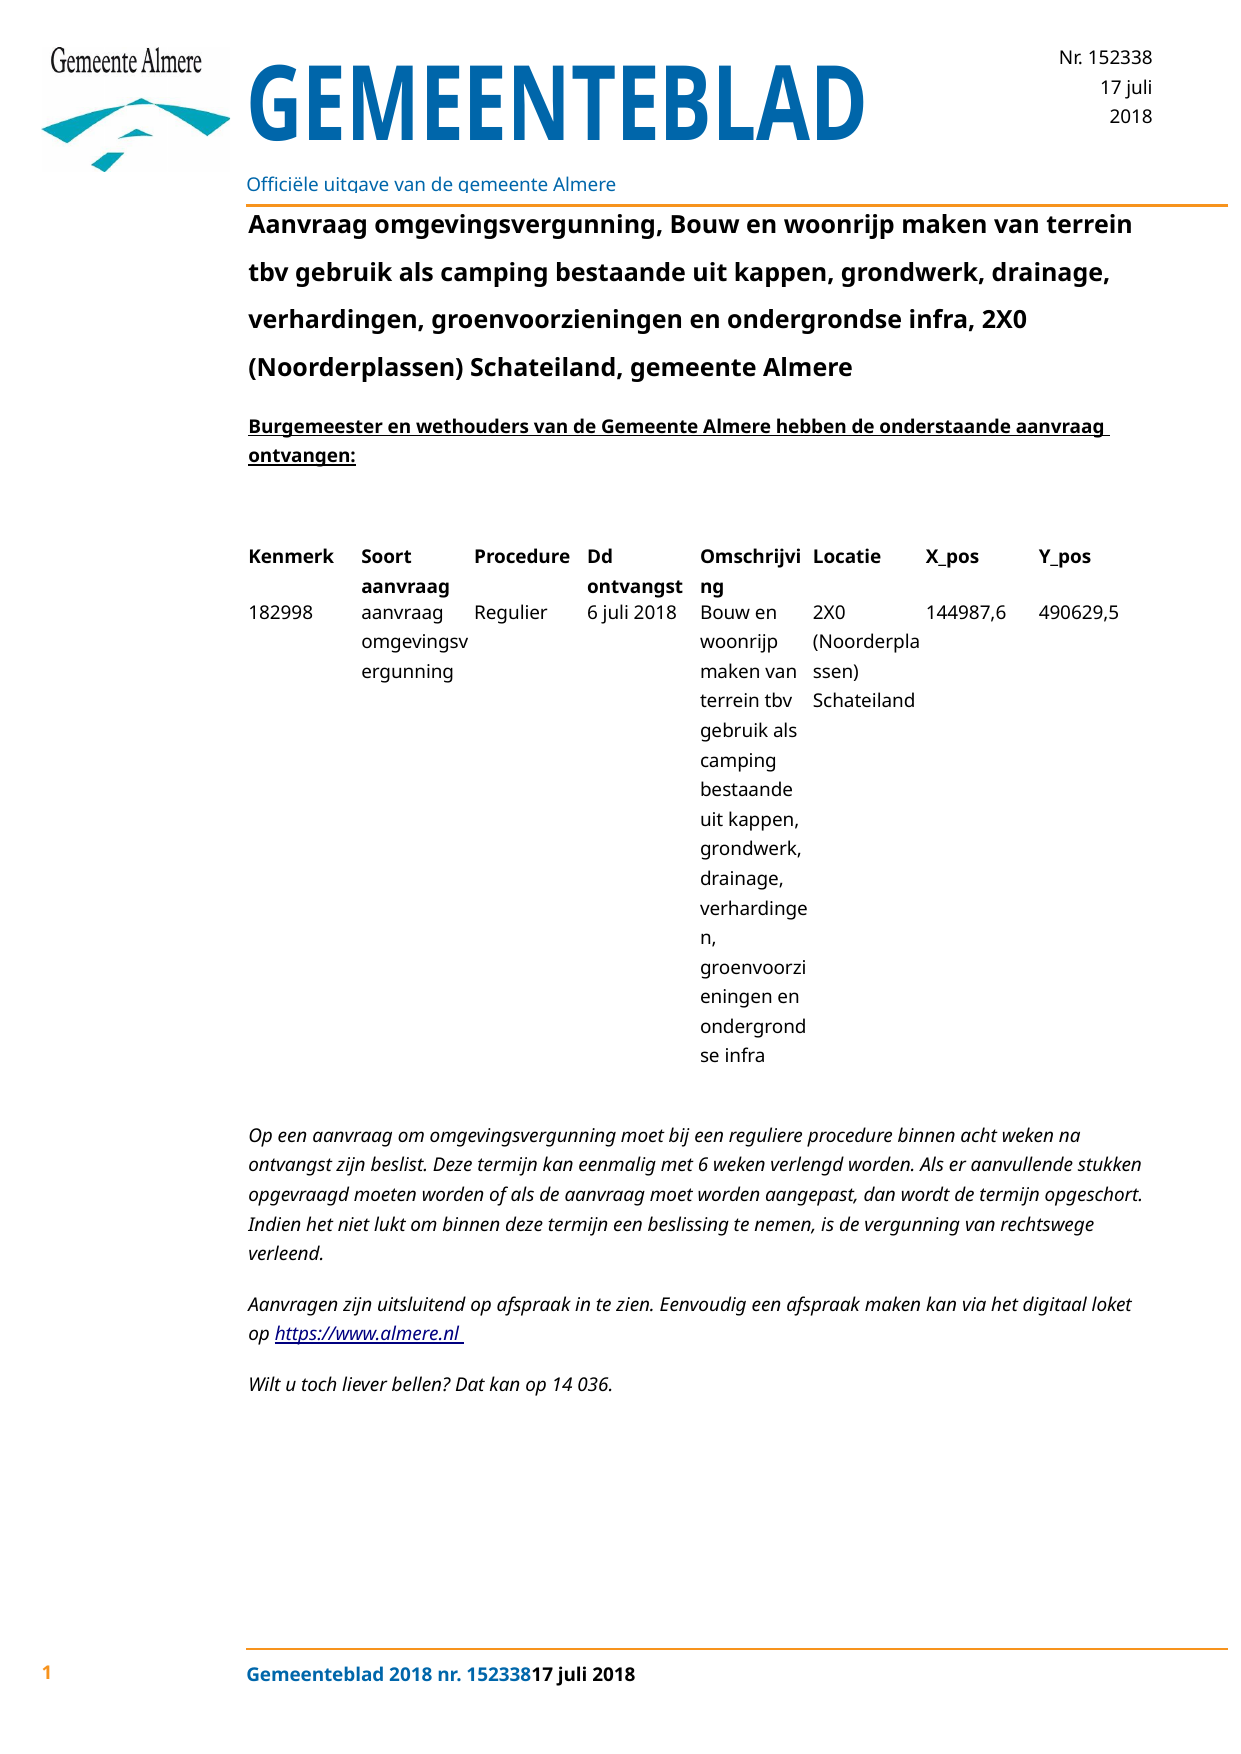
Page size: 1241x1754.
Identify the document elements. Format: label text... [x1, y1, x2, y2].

text Aanvragen zijn uitsluitend op afspraak in te zien. Eenvoudig een afspraak maken kan via het digitaal loket op https://www.almere.nl [248, 1291, 1152, 1346]
table_cell Bouw en woonrijp maken van terrein tbv gebruik als camping bestaande uit kappen, grondwerk, drainage, verhardingen, groenvoorzieningen en ondergrondse infra [700, 599, 813, 1068]
table_header Procedure [474, 544, 587, 599]
picture [41, 47, 231, 172]
table_header Omschrijving [700, 544, 813, 599]
text Burgemeester en wethouders van de Gemeente Almere hebben de onderstaande aanvraag ontvangen: [248, 413, 1152, 468]
table_cell aanvraag omgevingsvergunning [361, 599, 474, 1068]
table_header Soort aanvraag [361, 544, 474, 599]
table_header Locatie [813, 544, 926, 599]
text Aanvraag omgevingsvergunning, Bouw en woonrijp maken van terrein tbv gebruik als camping bestaande uit kappen, grondwerk, drainage, verhardingen, groenvoorzieningen en ondergrondse infra, 2X0 (Noorderplassen) Schateiland, gemeente Almere [248, 207, 1152, 384]
table_cell 182998 [248, 599, 361, 1068]
table_cell 6 juli 2018 [587, 599, 700, 1068]
table_cell 2X0 (Noorderplassen) Schateiland [813, 599, 926, 1068]
table_header Y_pos [1039, 544, 1152, 599]
text Op een aanvraag om omgevingsvergunning moet bij een reguliere procedure binnen acht weken na ontvangst zijn beslist. Deze termijn kan eenmalig met 6 weken verlengd worden. Als er aanvullende stukken opgevraagd moeten worden of als de aanvraag moet worden aangepast, dan wordt de termijn opgeschort. Indien het niet lukt om binnen deze termijn een beslissing te nemen, is de vergunning van rechtswege verleend. [248, 1122, 1152, 1266]
table_header Dd ontvangst [587, 544, 700, 599]
table_header Kenmerk [248, 544, 361, 599]
table_cell 144987,6 [926, 599, 1038, 1068]
table_header X_pos [926, 544, 1038, 599]
text Wilt u toch liever bellen? Dat kan op 14 036. [248, 1371, 1152, 1397]
table_cell Regulier [474, 599, 587, 1068]
table_cell 490629,5 [1039, 599, 1152, 1068]
